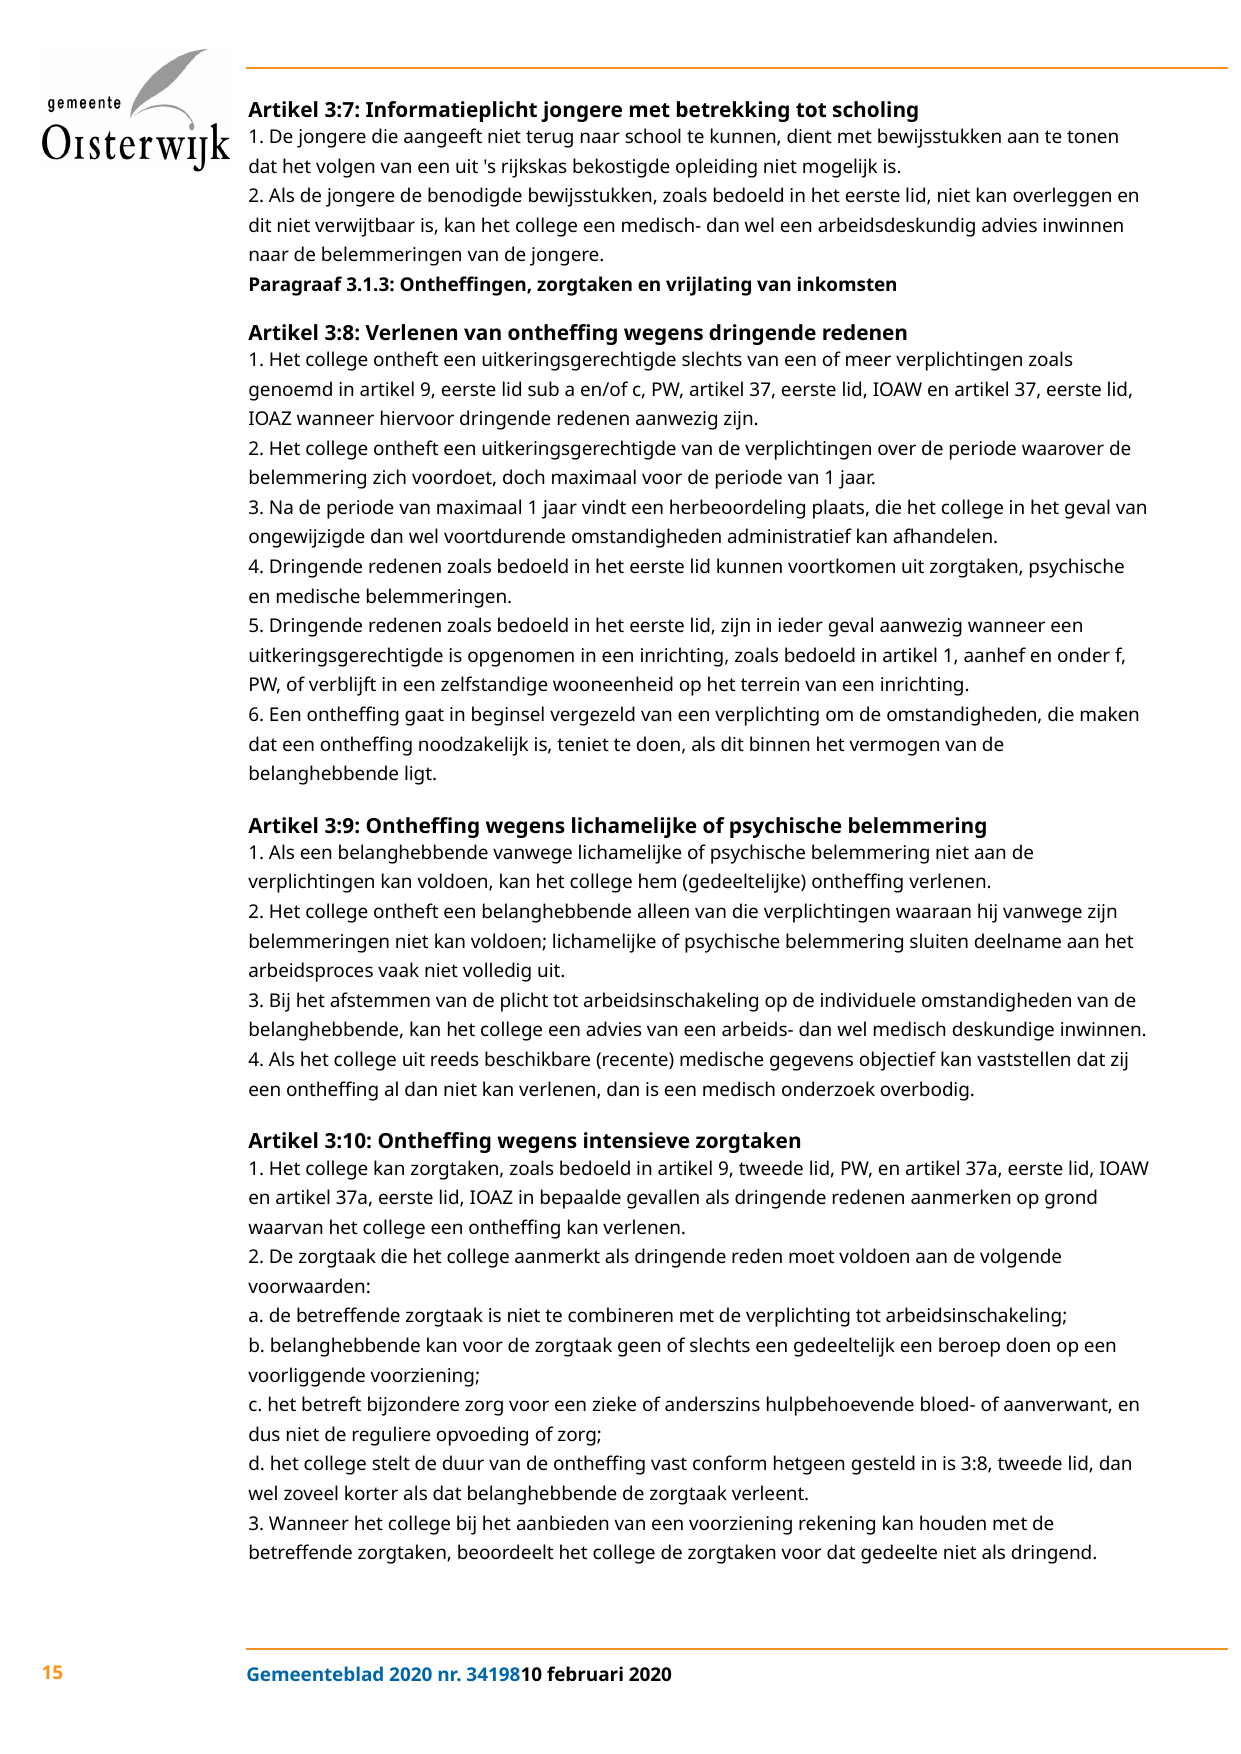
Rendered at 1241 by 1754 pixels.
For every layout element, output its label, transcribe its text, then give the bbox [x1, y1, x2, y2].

text Paragraaf 3.1.3: Ontheffingen, zorgtaken en vrijlating van inkomsten [248, 271, 1152, 297]
text 1. Als een belanghebbende vanwege lichamelijke of psychische belemmering niet aan de verplichtingen kan voldoen, kan het college hem (gedeeltelijke) ontheffing verlenen. [248, 839, 1152, 894]
text Artikel 3:8: Verlenen van ontheffing wegens dringende redenen [248, 318, 1152, 346]
text 3. Bij het afstemmen van de plicht tot arbeidsinschakeling op de individuele omstandigheden van de belanghebbende, kan het college een advies van een arbeids- dan wel medisch deskundige inwinnen. [248, 987, 1152, 1042]
text 2. Als de jongere de benodigde bewijsstukken, zoals bedoeld in het eerste lid, niet kan overleggen en dit niet verwijtbaar is, kan het college een medisch- dan wel een arbeidsdeskundig advies inwinnen naar de belemmeringen van de jongere. [248, 182, 1152, 267]
text 1. Het college ontheft een uitkeringsgerechtigde slechts van een of meer verplichtingen zoals genoemd in artikel 9, eerste lid sub a en/of c, PW, artikel 37, eerste lid, IOAW en artikel 37, eerste lid, IOAZ wanneer hiervoor dringende redenen aanwezig zijn. [248, 346, 1152, 431]
text 6. Een ontheffing gaat in beginsel vergezeld van een verplichting om de omstandigheden, die maken dat een ontheffing noodzakelijk is, teniet te doen, als dit binnen het vermogen van de belanghebbende ligt. [248, 701, 1152, 786]
text a. de betreffende zorgtaak is niet te combineren met de verplichting tot arbeidsinschakeling; [248, 1303, 1152, 1328]
text 1. De jongere die aangeeft niet terug naar school te kunnen, dient met bewijsstukken aan te tonen dat het volgen van een uit 's rijkskas bekostigde opleiding niet mogelijk is. [248, 123, 1152, 178]
text 5. Dringende redenen zoals bedoeld in het eerste lid, zijn in ieder geval aanwezig wanneer een uitkeringsgerechtigde is opgenomen in een inrichting, zoals bedoeld in artikel 1, aanhef en onder f, PW, of verblijft in een zelfstandige wooneenheid op het terrein van een inrichting. [248, 612, 1152, 697]
text c. het betreft bijzondere zorg voor een zieke of anderszins hulpbehoevende bloed- of aanverwant, en dus niet de reguliere opvoeding of zorg; [248, 1391, 1152, 1447]
text 3. Na de periode van maximaal 1 jaar vindt een herbeoordeling plaats, die het college in het geval van ongewijzigde dan wel voortdurende omstandigheden administratief kan afhandelen. [248, 494, 1152, 549]
text Artikel 3:9: Ontheffing wegens lichamelijke of psychische belemmering [248, 811, 1152, 839]
text 2. De zorgtaak die het college aanmerkt als dringende reden moet voldoen aan de volgende voorwaarden: [248, 1243, 1152, 1299]
text Artikel 3:10: Ontheffing wegens intensieve zorgtaken [248, 1126, 1152, 1155]
text 3. Wanneer het college bij het aanbieden van een voorziening rekening kan houden met de betreffende zorgtaken, beoordeelt het college de zorgtaken voor dat gedeelte niet als dringend. [248, 1510, 1152, 1565]
text d. het college stelt de duur van de ontheffing vast conform hetgeen gesteld in is 3:8, tweede lid, dan wel zoveel korter als dat belanghebbende de zorgtaak verleent. [248, 1451, 1152, 1506]
text b. belanghebbende kan voor de zorgtaak geen of slechts een gedeeltelijk een beroep doen op een voorliggende voorziening; [248, 1332, 1152, 1387]
text Artikel 3:7: Informatieplicht jongere met betrekking tot scholing [248, 95, 1152, 123]
text 1. Het college kan zorgtaken, zoals bedoeld in artikel 9, tweede lid, PW, en artikel 37a, eerste lid, IOAW en artikel 37a, eerste lid, IOAZ in bepaalde gevallen als dringende redenen aanmerken op grond waarvan het college een ontheffing kan verlenen. [248, 1155, 1152, 1239]
picture [41, 47, 231, 172]
text 2. Het college ontheft een uitkeringsgerechtigde van de verplichtingen over de periode waarover de belemmering zich voordoet, doch maximaal voor de periode van 1 jaar. [248, 435, 1152, 490]
text 4. Als het college uit reeds beschikbare (recente) medische gegevens objectief kan vaststellen dat zij een ontheffing al dan niet kan verlenen, dan is een medisch onderzoek overbodig. [248, 1046, 1152, 1102]
text 4. Dringende redenen zoals bedoeld in het eerste lid kunnen voortkomen uit zorgtaken, psychische en medische belemmeringen. [248, 553, 1152, 608]
text 2. Het college ontheft een belanghebbende alleen van die verplichtingen waaraan hij vanwege zijn belemmeringen niet kan voldoen; lichamelijke of psychische belemmering sluiten deelname aan het arbeidsproces vaak niet volledig uit. [248, 898, 1152, 983]
